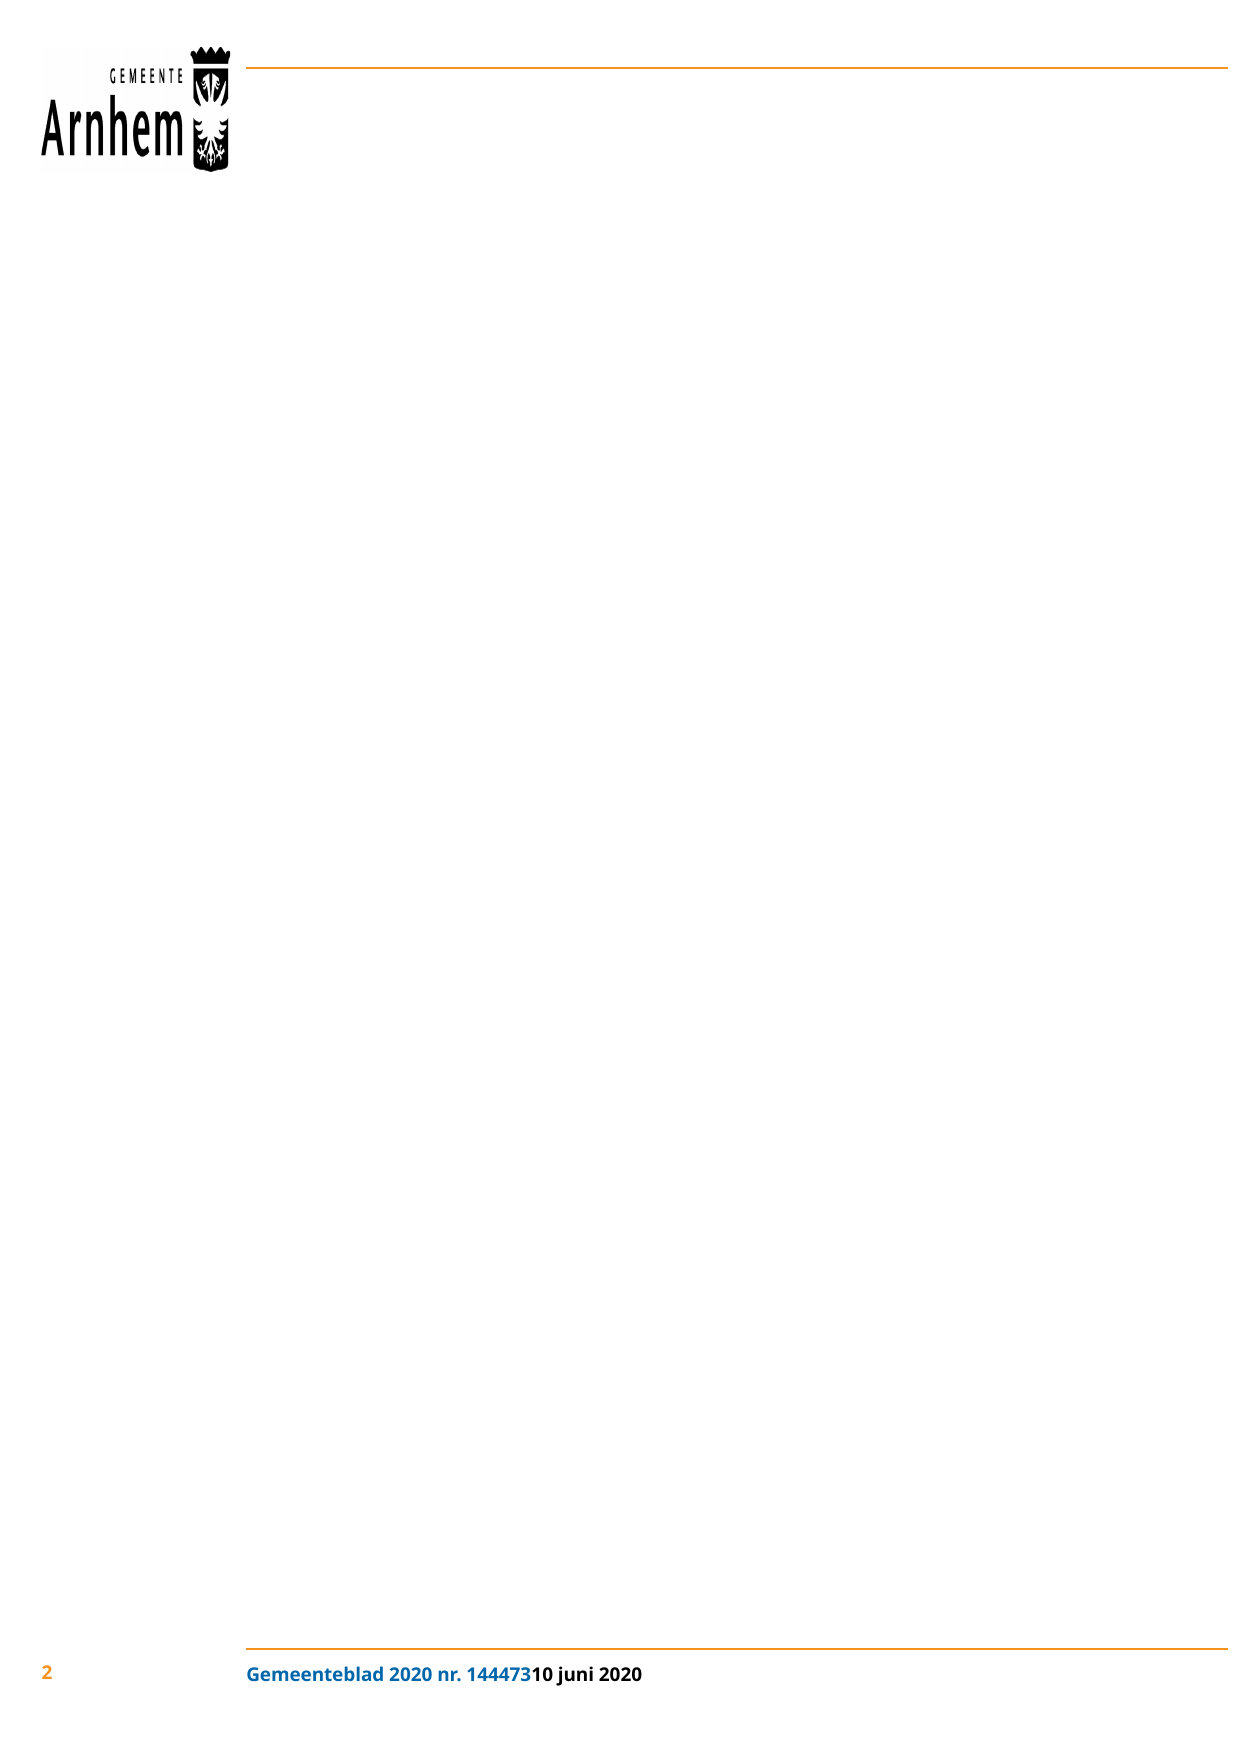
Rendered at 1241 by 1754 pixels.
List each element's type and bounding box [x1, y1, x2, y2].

picture [41, 47, 231, 172]
